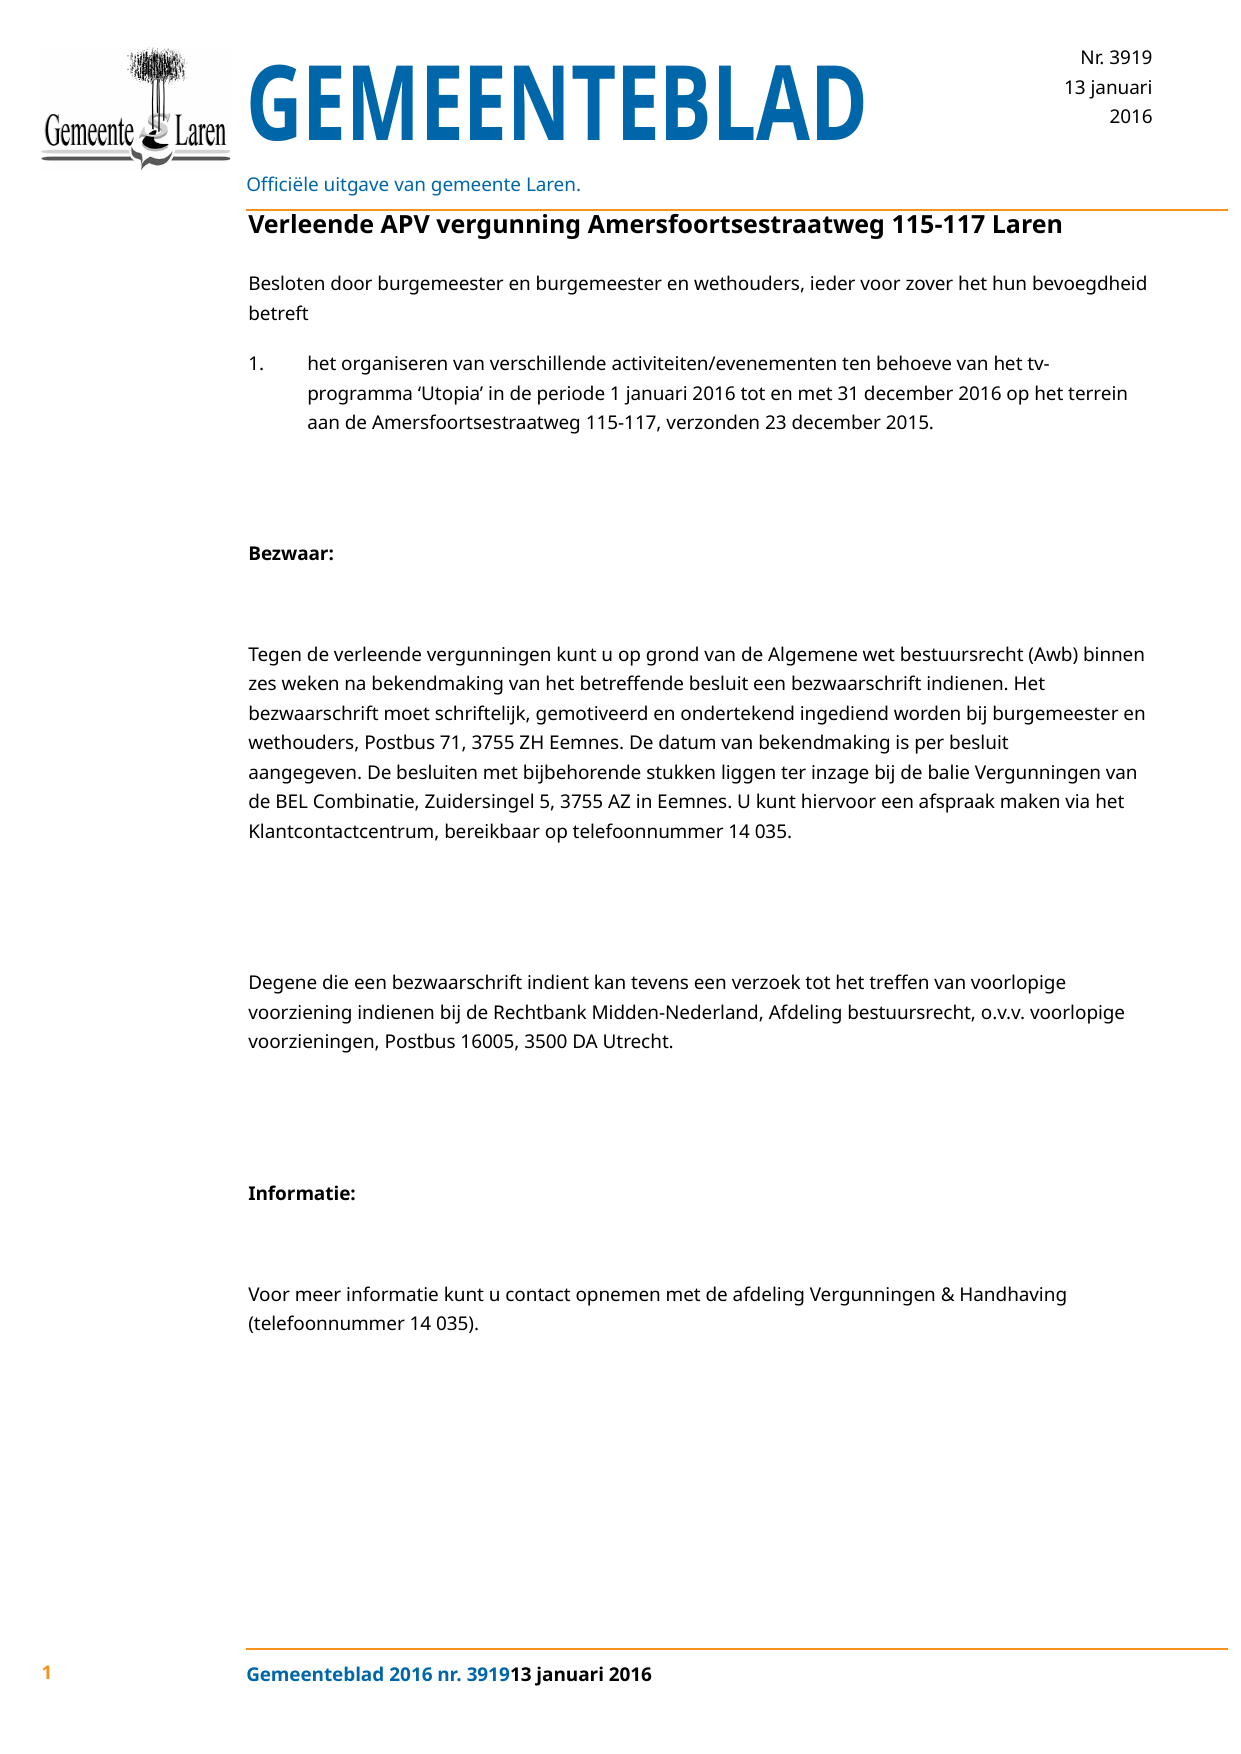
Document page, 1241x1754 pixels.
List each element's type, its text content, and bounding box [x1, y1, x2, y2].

list het organiseren van verschillende activiteiten/evenementen ten behoeve van het tv-programma ‘Utopia’ in de periode 1 januari 2016 tot en met 31 december 2016 op het terrein aan de Amersfoortsestraatweg 115-117, verzonden 23 december 2015. [248, 350, 1152, 435]
picture [41, 47, 231, 172]
text Tegen de verleende vergunningen kunt u op grond van de Algemene wet bestuursrecht (Awb) binnen zes weken na bekendmaking van het betreffende besluit een bezwaarschrift indienen. Het bezwaarschrift moet schriftelijk, gemotiveerd en ondertekend ingediend worden bij burgemeester en wethouders, Postbus 71, 3755 ZH Eemnes. De datum van bekendmaking is per besluit aangegeven. De besluiten met bijbehorende stukken liggen ter inzage bij de balie Vergunningen van de BEL Combinatie, Zuidersingel 5, 3755 AZ in Eemnes. U kunt hiervoor een afspraak maken via het Klantcontactcentrum, bereikbaar op telefoonnummer 14 035. [248, 641, 1152, 844]
text Bezwaar: [248, 540, 1152, 566]
text Informatie: [248, 1180, 1152, 1206]
text Besloten door burgemeester en burgemeester en wethouders, ieder voor zover het hun bevoegdheid betreft [248, 270, 1152, 326]
text Degene die een bezwaarschrift indient kan tevens een verzoek tot het treffen van voorlopige voorziening indienen bij de Rechtbank Midden-Nederland, Afdeling bestuursrecht, o.v.v. voorlopige voorzieningen, Postbus 16005, 3500 DA Utrecht. [248, 969, 1152, 1054]
text Verleende APV vergunning Amersfoortsestraatweg 115-117 Laren [248, 211, 1152, 241]
text Voor meer informatie kunt u contact opnemen met de afdeling Vergunningen & Handhaving (telefoonnummer 14 035). [248, 1281, 1152, 1336]
